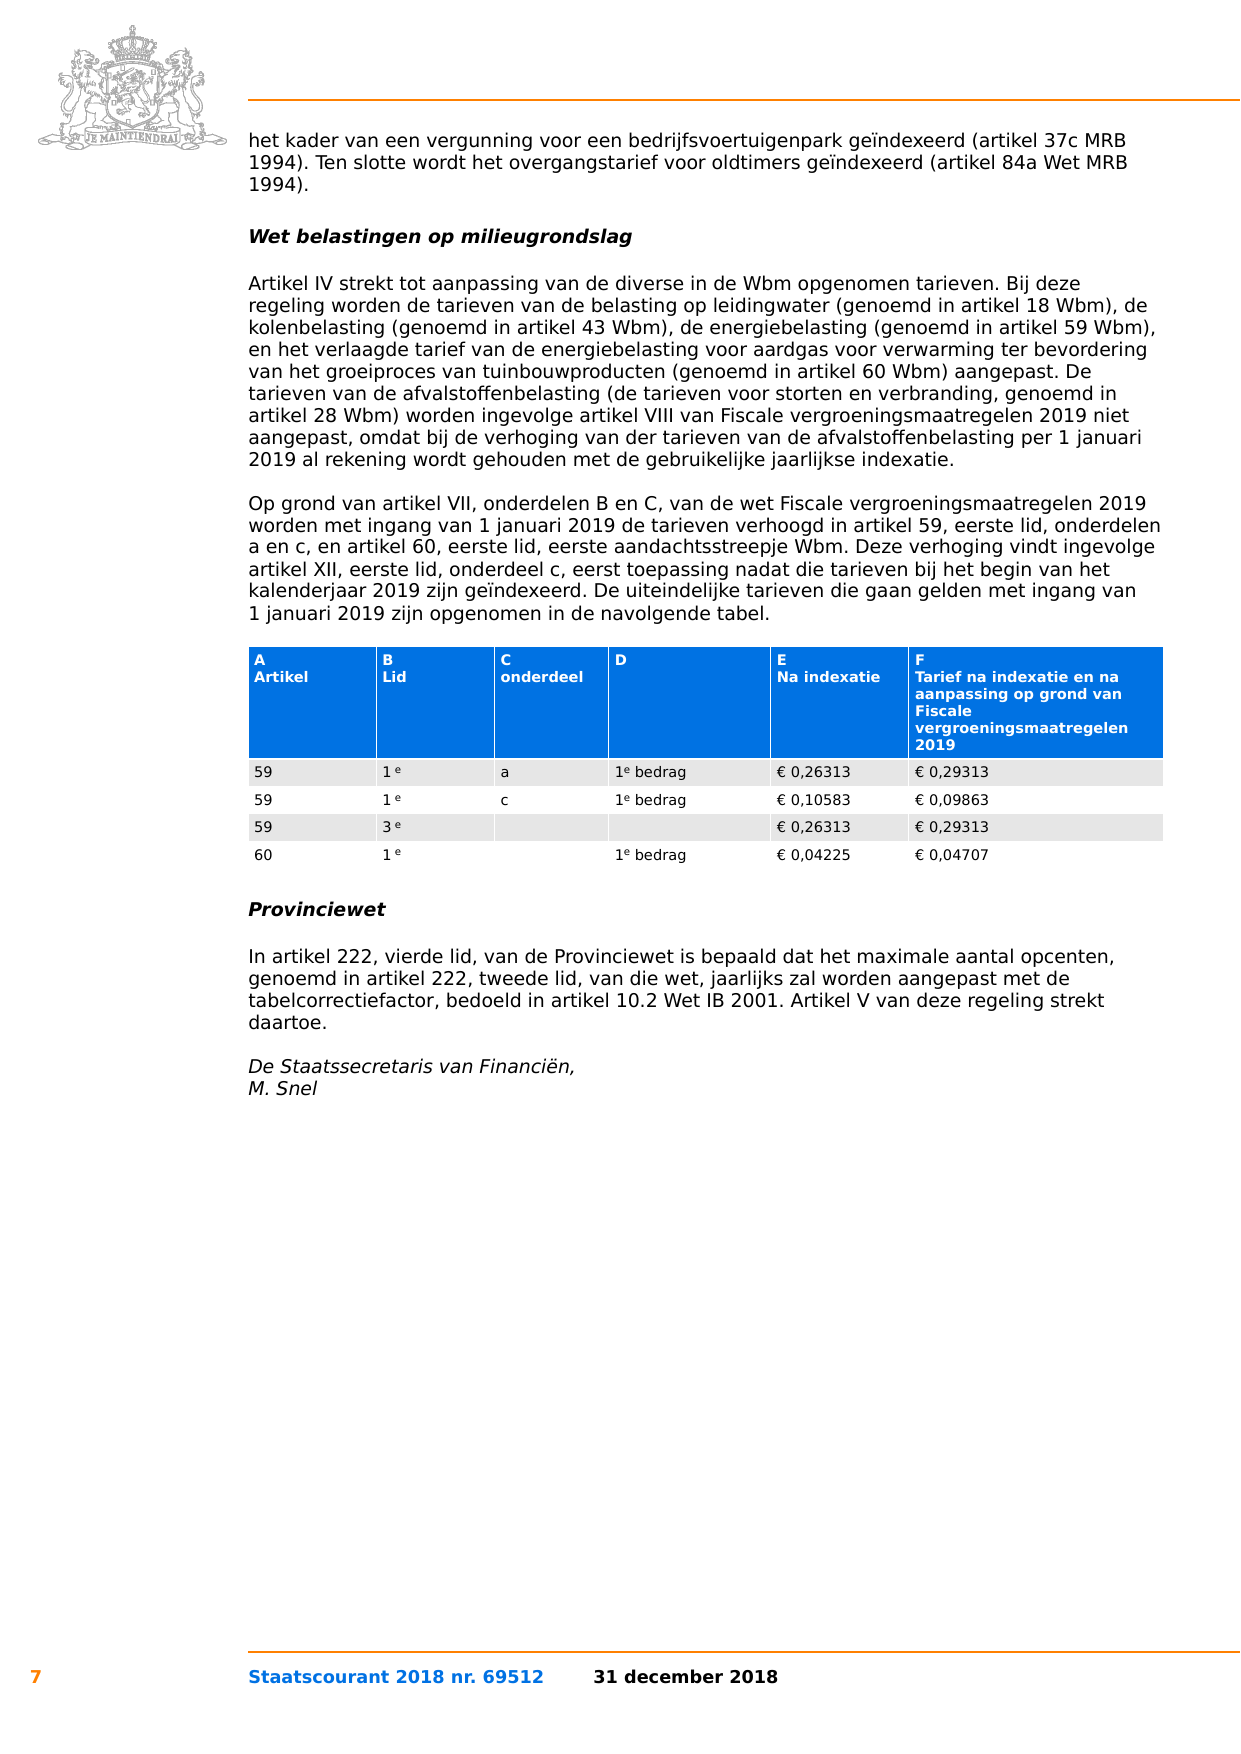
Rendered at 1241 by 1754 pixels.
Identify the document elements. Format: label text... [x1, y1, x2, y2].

table_header E Na indexatie [771, 647, 908, 758]
table_header A Artikel [249, 647, 376, 758]
table_cell 1 e [377, 787, 494, 813]
subtitle Wet belastingen op milieugrondslag [248, 226, 1163, 248]
table_cell 1 e [377, 760, 494, 786]
text In artikel 222, vierde lid, van de Provinciewet is bepaald dat het maximale aantal opcenten, genoemd in artikel 222, tweede lid, van die wet, jaarlijks zal worden aangepast met de tabelcorrectiefactor, bedoeld in artikel 10.2 Wet IB 2001. Artikel V van deze regeling strekt daartoe. [248, 946, 1163, 1034]
table_cell € 0,04707 [909, 842, 1163, 868]
table_cell 60 [249, 842, 376, 868]
table_cell [495, 842, 608, 868]
table_cell 1e bedrag [609, 842, 770, 868]
table_cell a [495, 760, 608, 786]
table_cell € 0,29313 [909, 760, 1163, 786]
text Op grond van artikel VII, onderdelen B en C, van de wet Fiscale vergroeningsmaatregelen 2019 worden met ingang van 1 januari 2019 de tarieven verhoogd in artikel 59, eerste lid, onderdelen a en c, en artikel 60, eerste lid, eerste aandachtsstreepje Wbm. Deze verhoging vindt ingevolge artikel XII, eerste lid, onderdeel c, eerst toepassing nadat die tarieven bij het begin van het kalenderjaar 2019 zijn geïndexeerd. De uiteindelijke tarieven die gaan gelden met ingang van 1 januari 2019 zijn opgenomen in de navolgende tabel. [248, 492, 1163, 624]
table_cell c [495, 787, 608, 813]
table_cell 59 [249, 814, 376, 841]
table_cell € 0,04225 [771, 842, 908, 868]
table_cell 1 e [377, 842, 494, 868]
table_cell [609, 814, 770, 841]
table_cell 3 e [377, 814, 494, 841]
table_header C onderdeel [495, 647, 608, 758]
table_cell 1e bedrag [609, 760, 770, 786]
text het kader van een vergunning voor een bedrijfsvoertuigenpark geïndexeerd (artikel 37c MRB 1994). Ten slotte wordt het overgangstarief voor oldtimers geïndexeerd (artikel 84a Wet MRB 1994). [248, 130, 1163, 196]
table_cell 59 [249, 787, 376, 813]
table_cell € 0,10583 [771, 787, 908, 813]
table_cell € 0,26313 [771, 760, 908, 786]
subtitle Provinciewet [248, 899, 1163, 921]
table_header D [609, 647, 770, 758]
table_cell € 0,29313 [909, 814, 1163, 841]
table_cell € 0,09863 [909, 787, 1163, 813]
table_header F Tarief na indexatie en na aanpassing op grond van Fiscale vergroeningsmaatregelen 2019 [909, 647, 1163, 758]
table_cell € 0,26313 [771, 814, 908, 841]
text De Staatssecretaris van Financiën, M. Snel [248, 1056, 1163, 1100]
table_cell 59 [249, 760, 376, 786]
table_cell 1e bedrag [609, 787, 770, 813]
picture [38, 25, 227, 150]
text Artikel IV strekt tot aanpassing van de diverse in de Wbm opgenomen tarieven. Bij deze regeling worden de tarieven van de belasting op leidingwater (genoemd in artikel 18 Wbm), de kolenbelasting (genoemd in artikel 43 Wbm), de energiebelasting (genoemd in artikel 59 Wbm), en het verlaagde tarief van de energiebelasting voor aardgas voor verwarming ter bevordering van het groeiproces van tuinbouwproducten (genoemd in artikel 60 Wbm) aangepast. De tarieven van de afvalstoffenbelasting (de tarieven voor storten en verbranding, genoemd in artikel 28 Wbm) worden ingevolge artikel VIII van Fiscale vergroeningsmaatregelen 2019 niet aangepast, omdat bij de verhoging van der tarieven van de afvalstoffenbelasting per 1 januari 2019 al rekening wordt gehouden met de gebruikelijke jaarlijkse indexatie. [248, 273, 1163, 471]
table_cell [495, 814, 608, 841]
table_header B Lid [377, 647, 494, 758]
